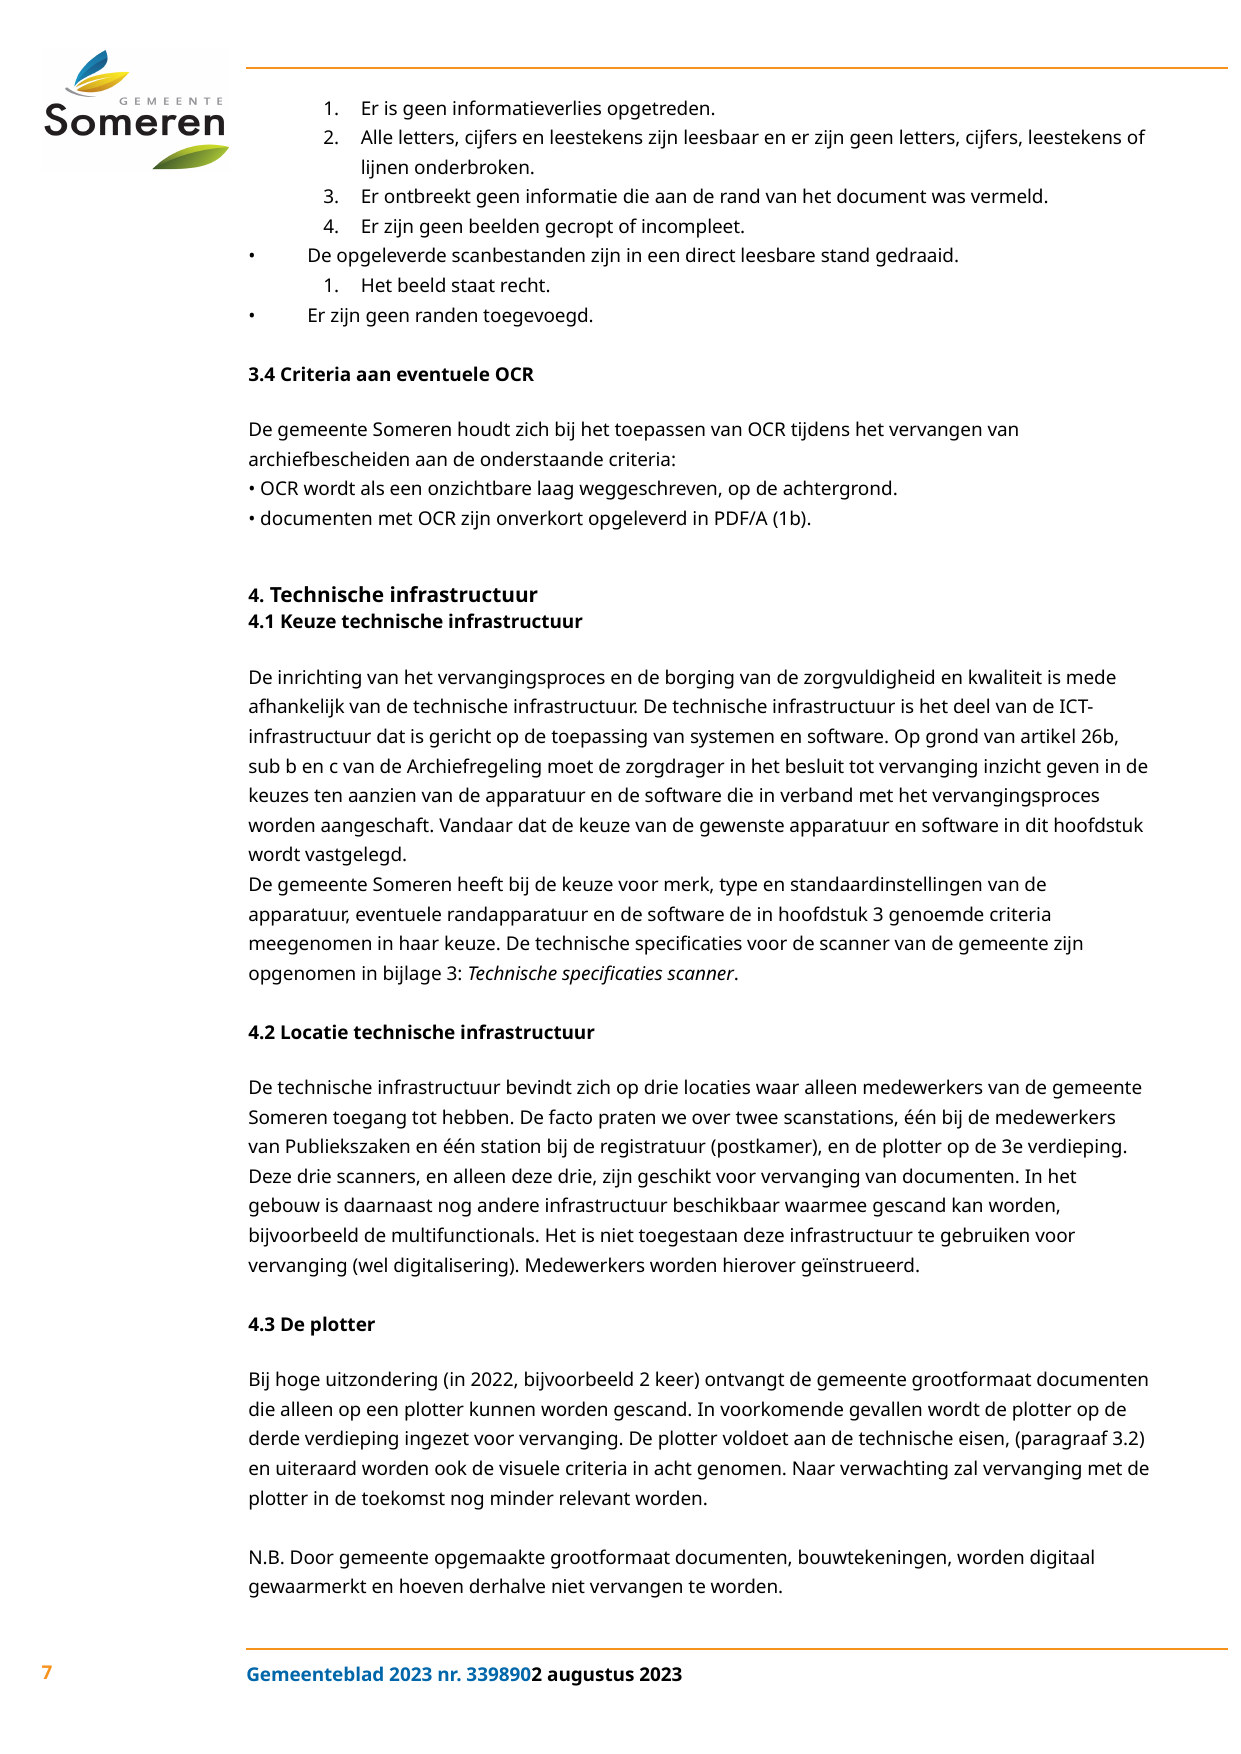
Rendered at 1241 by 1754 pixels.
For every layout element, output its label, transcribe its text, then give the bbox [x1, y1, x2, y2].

text • OCR wordt als een onzichtbare laag weggeschreven, op de achtergrond. [248, 476, 1152, 501]
text Bij hoge uitzondering (in 2022, bijvoorbeeld 2 keer) ontvangt de gemeente grootformaat documenten die alleen op een plotter kunnen worden gescand. In voorkomende gevallen wordt de plotter op de derde verdieping ingezet voor vervanging. De plotter voldoet aan de technische eisen, (paragraaf 3.2) en uiteraard worden ook de visuele criteria in acht genomen. Naar verwachting zal vervanging met de plotter in de toekomst nog minder relevant worden. [248, 1366, 1152, 1510]
list Er zijn geen randen toegevoegd. [248, 302, 1152, 328]
text 4.2 Locatie technische infrastructuur [248, 1019, 1152, 1045]
text N.B. Door gemeente opgemaakte grootformaat documenten, bouwtekeningen, worden digitaal gewaarmerkt en hoeven derhalve niet vervangen te worden. [248, 1544, 1152, 1599]
text 4.3 De plotter [248, 1311, 1152, 1337]
list Er is geen informatieverlies opgetreden. [323, 95, 1152, 121]
text • documenten met OCR zijn onverkort opgeleverd in PDF/A (1b). [248, 505, 1152, 531]
list Er ontbreekt geen informatie die aan de rand van het document was vermeld. [323, 183, 1152, 209]
text De gemeente Someren houdt zich bij het toepassen van OCR tijdens het vervangen van archiefbescheiden aan de onderstaande criteria: [248, 416, 1152, 472]
text 3.4 Criteria aan eventuele OCR [248, 361, 1152, 387]
list Alle letters, cijfers en leestekens zijn leesbaar en er zijn geen letters, cijfers, leestekens of lijnen onderbroken. [323, 124, 1152, 180]
list Er zijn geen beelden gecropt of incompleet. [323, 213, 1152, 239]
text 4.1 Keuze technische infrastructuur [248, 609, 1152, 634]
list De opgeleverde scanbestanden zijn in een direct leesbare stand gedraaid. [248, 243, 1152, 268]
list Het beeld staat recht. [323, 272, 1152, 298]
picture [41, 47, 231, 172]
text De technische infrastructuur bevindt zich op drie locaties waar alleen medewerkers van de gemeente Someren toegang tot hebben. De facto praten we over twee scanstations, één bij de medewerkers van Publiekszaken en één station bij de registratuur (postkamer), en de plotter op de 3e verdieping. Deze drie scanners, en alleen deze drie, zijn geschikt voor vervanging van documenten. In het gebouw is daarnaast nog andere infrastructuur beschikbaar waarmee gescand kan worden, bijvoorbeeld de multifunctionals. Het is niet toegestaan deze infrastructuur te gebruiken voor vervanging (wel digitalisering). Medewerkers worden hierover geïnstrueerd. [248, 1074, 1152, 1278]
text De gemeente Someren heeft bij de keuze voor merk, type en standaardinstellingen van de apparatuur, eventuele randapparatuur en de software de in hoofdstuk 3 genoemde criteria meegenomen in haar keuze. De technische specificaties voor de scanner van de gemeente zijn opgenomen in bijlage 3: Technische specificaties scanner. [248, 871, 1152, 986]
text De inrichting van het vervangingsproces en de borging van de zorgvuldigheid en kwaliteit is mede afhankelijk van de technische infrastructuur. De technische infrastructuur is het deel van de ICT-infrastructuur dat is gericht op de toepassing van systemen en software. Op grond van artikel 26b, sub b en c van de Archiefregeling moet de zorgdrager in het besluit tot vervanging inzicht geven in de keuzes ten aanzien van de apparatuur en de software die in verband met het vervangingsproces worden aangeschaft. Vandaar dat de keuze van de gewenste apparatuur en software in dit hoofdstuk wordt vastgelegd. [248, 664, 1152, 867]
text 4. Technische infrastructuur [248, 580, 1152, 609]
